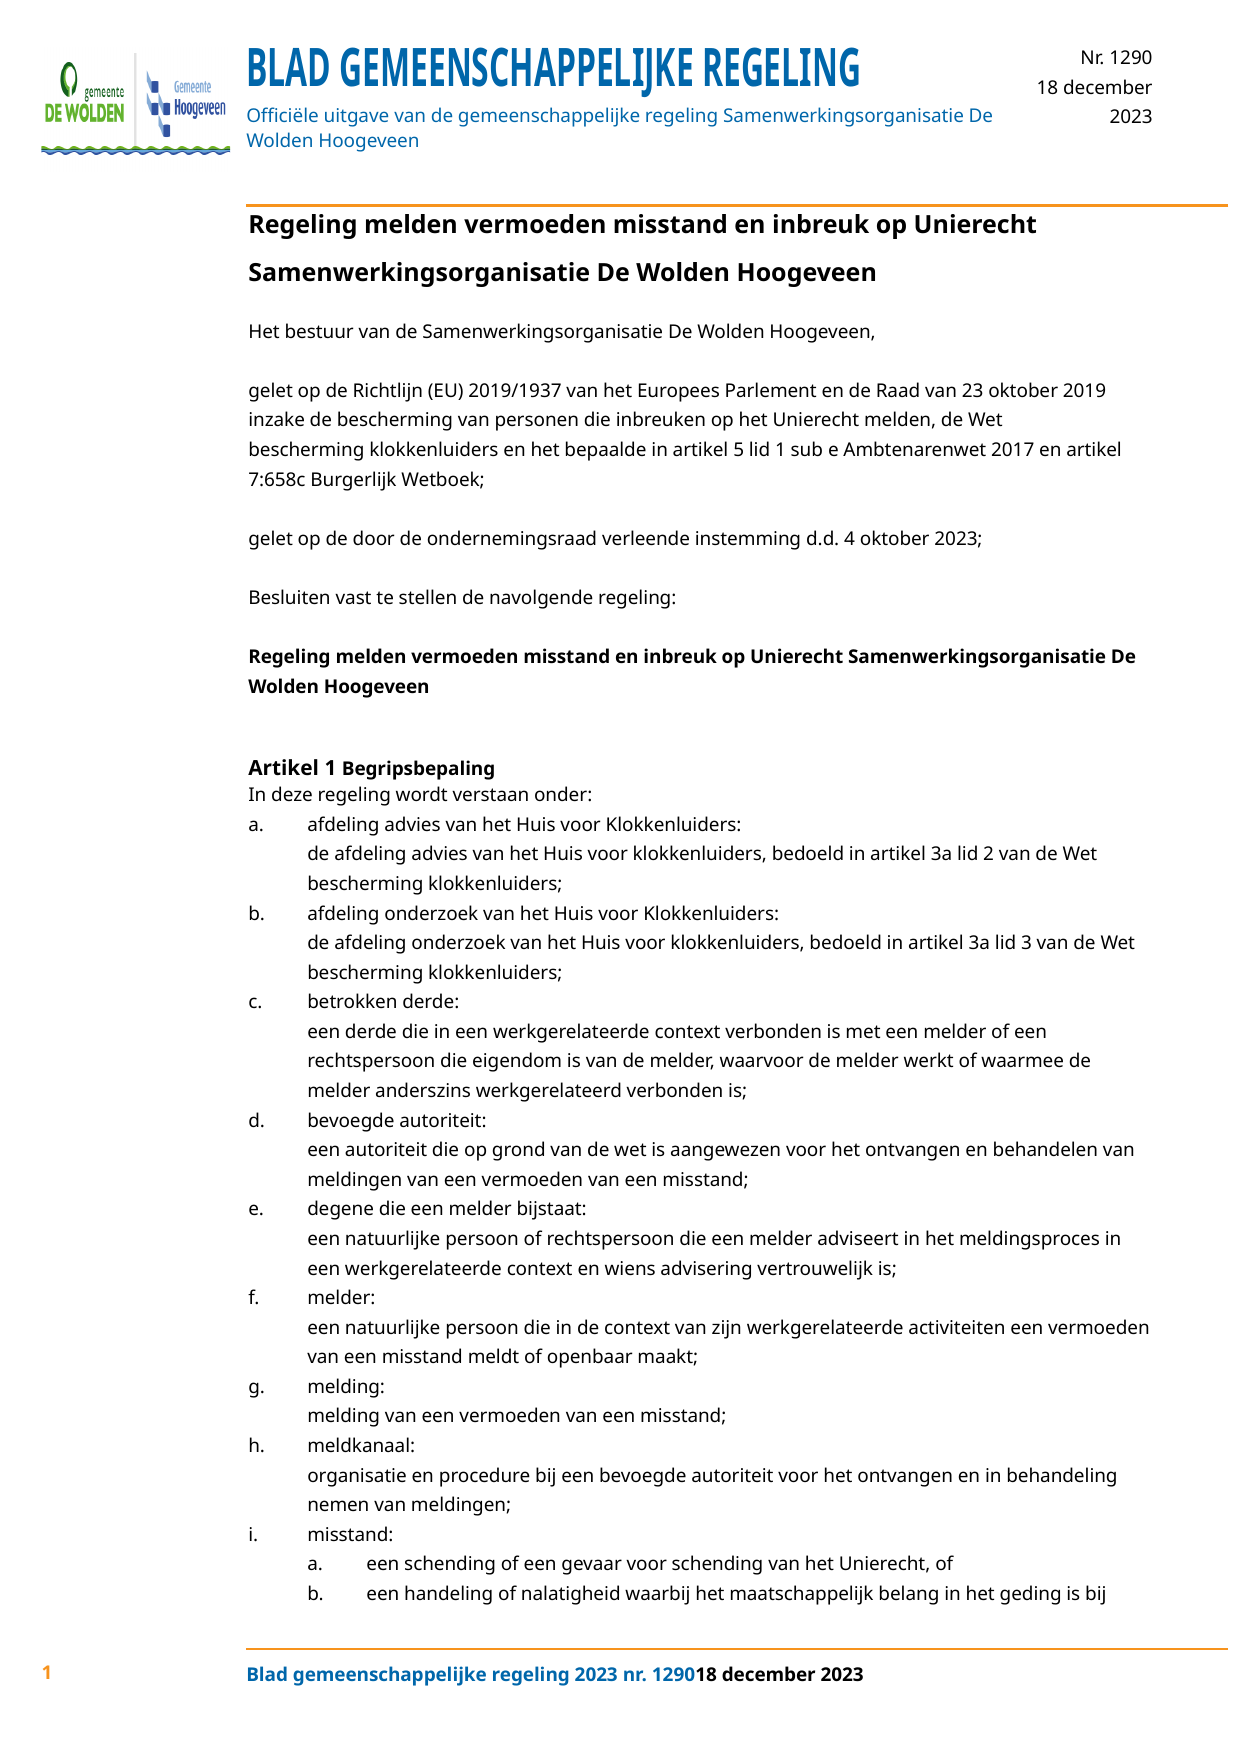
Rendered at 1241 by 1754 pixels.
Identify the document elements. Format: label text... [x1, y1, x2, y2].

list een autoriteit die op grond van de wet is aangewezen voor het ontvangen en behandelen van meldingen van een vermoeden van een misstand; [248, 1136, 1152, 1192]
list een handeling of nalatigheid waarbij het maatschappelijk belang in het geding is bij [307, 1580, 1152, 1606]
list melding van een vermoeden van een misstand; [248, 1403, 1152, 1428]
text Regeling melden vermoeden misstand en inbreuk op Unierecht Samenwerkingsorganisatie De Wolden Hoogeveen [248, 207, 1152, 288]
list de afdeling onderzoek van het Huis voor klokkenluiders, bedoeld in artikel 3a lid 3 van de Wet bescherming klokkenluiders; [248, 929, 1152, 984]
text Het bestuur van de Samenwerkingsorganisatie De Wolden Hoogeveen, [248, 318, 1152, 344]
text gelet op de Richtlijn (EU) 2019/1937 van het Europees Parlement en de Raad van 23 oktober 2019 inzake de bescherming van personen die inbreuken op het Unierecht melden, de Wet bescherming klokkenluiders en het bepaalde in artikel 5 lid 1 sub e Ambtenarenwet 2017 en artikel 7:658c Burgerlijk Wetboek; [248, 377, 1152, 492]
list de afdeling advies van het Huis voor klokkenluiders, bedoeld in artikel 3a lid 2 van de Wet bescherming klokkenluiders; [248, 841, 1152, 896]
list misstand: [248, 1521, 1152, 1547]
list een schending of een gevaar voor schending van het Unierecht, of [307, 1551, 1152, 1576]
picture [41, 47, 231, 172]
text Regeling melden vermoeden misstand en inbreuk op Unierecht Samenwerkingsorganisatie De Wolden Hoogeveen [248, 643, 1152, 699]
list afdeling advies van het Huis voor Klokkenluiders: [248, 811, 1152, 837]
list organisatie en procedure bij een bevoegde autoriteit voor het ontvangen en in behandeling nemen van meldingen; [248, 1462, 1152, 1517]
list melding: [248, 1373, 1152, 1399]
list een natuurlijke persoon die in de context van zijn werkgerelateerde activiteiten een vermoeden van een misstand meldt of openbaar maakt; [248, 1314, 1152, 1369]
list degene die een melder bijstaat: [248, 1196, 1152, 1221]
list een derde die in een werkgerelateerde context verbonden is met een melder of een rechtspersoon die eigendom is van de melder, waarvoor de melder werkt of waarmee de melder anderszins werkgerelateerd verbonden is; [248, 1018, 1152, 1103]
text Artikel 1 Begripsbepaling [248, 753, 1152, 781]
list meldkanaal: [248, 1432, 1152, 1458]
text In deze regeling wordt verstaan onder: [248, 781, 1152, 807]
list afdeling onderzoek van het Huis voor Klokkenluiders: [248, 900, 1152, 925]
list melder: [248, 1284, 1152, 1310]
list betrokken derde: [248, 988, 1152, 1014]
list een natuurlijke persoon of rechtspersoon die een melder adviseert in het meldingsproces in een werkgerelateerde context en wiens advisering vertrouwelijk is; [248, 1225, 1152, 1280]
text Besluiten vast te stellen de navolgende regeling: [248, 584, 1152, 610]
list bevoegde autoriteit: [248, 1107, 1152, 1132]
text gelet op de door de ondernemingsraad verleende instemming d.d. 4 oktober 2023; [248, 525, 1152, 551]
